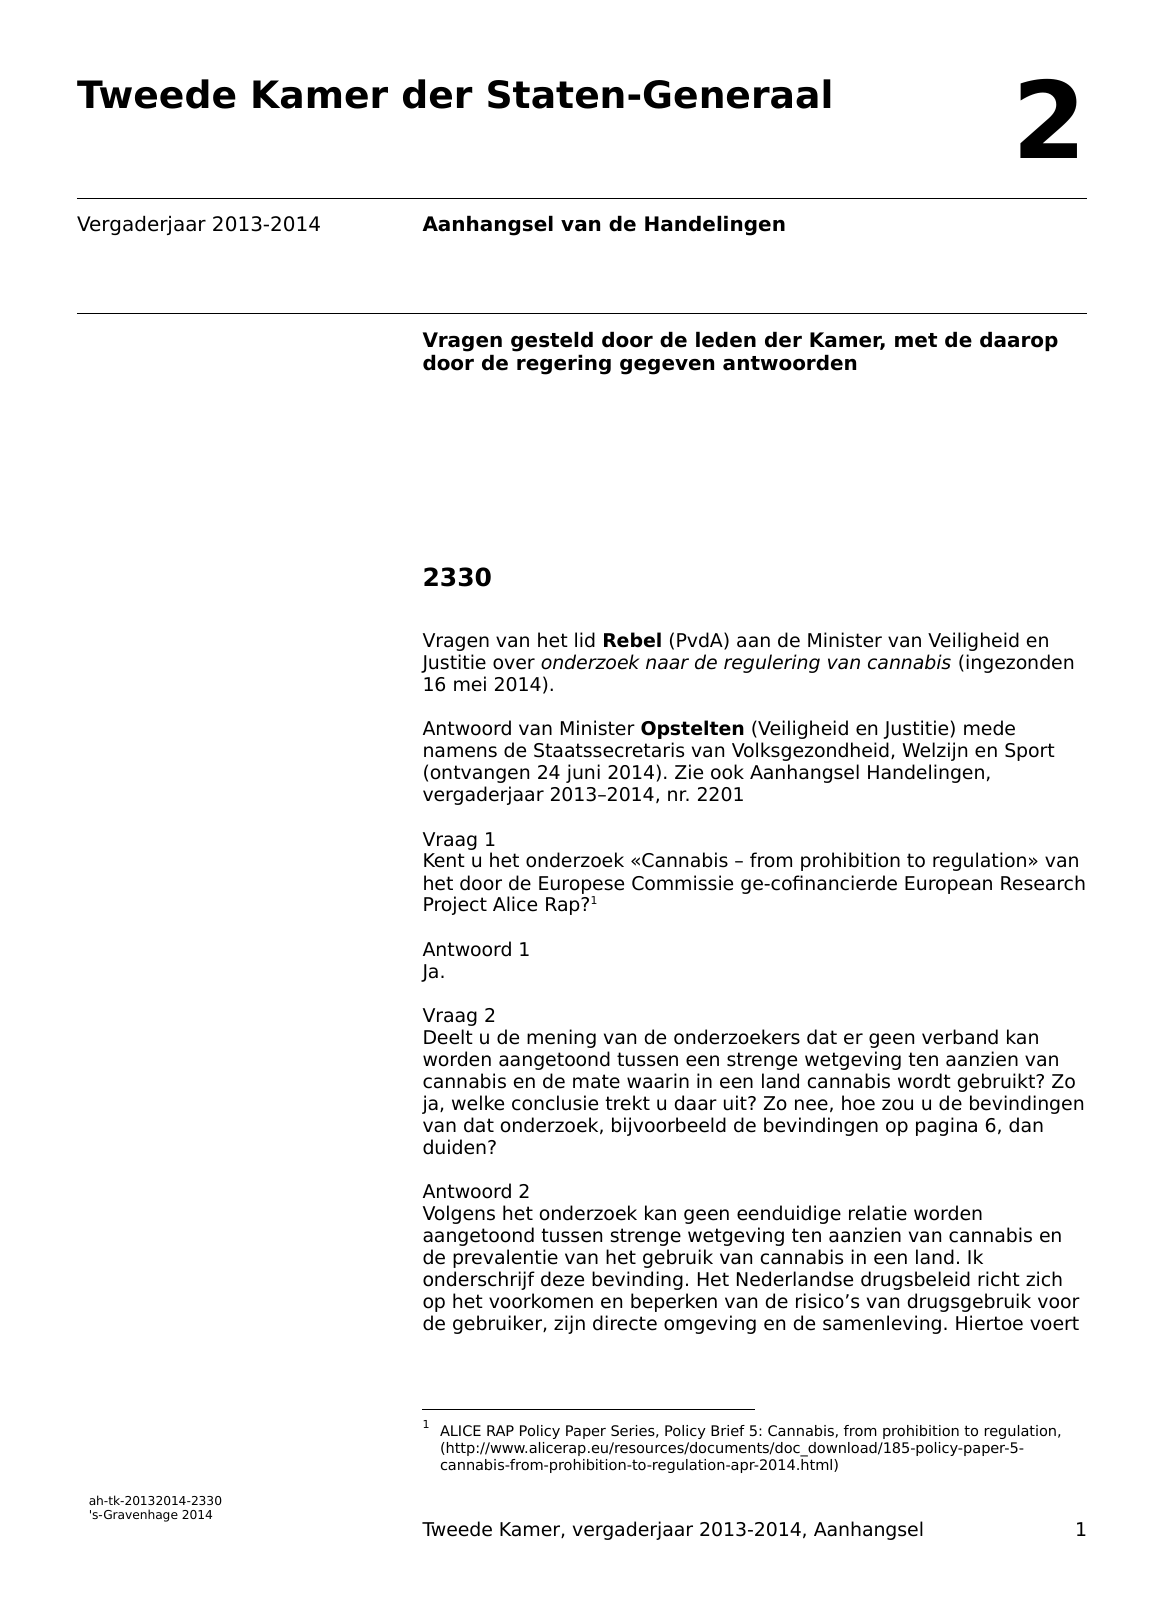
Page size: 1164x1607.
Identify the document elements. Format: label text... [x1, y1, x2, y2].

table_cell Vergaderjaar 2013-2014 [77, 199, 422, 313]
text Kent u het onderzoek «Cannabis – from prohibition to regulation» van het door de Europese Commissie ge-cofinancierde European Research Project Alice Rap? [422, 850, 1087, 916]
table_cell Aanhangsel van de Handelingen [422, 199, 1087, 313]
text Vraag 2 [422, 1005, 1087, 1027]
text Volgens het onderzoek kan geen eenduidige relatie worden aangetoond tussen strenge wetgeving ten aanzien van cannabis en de prevalentie van het gebruik van cannabis in een land. Ik onderschrijf deze bevinding. Het Nederlandse drugsbeleid richt zich op het voorkomen en beperken van de risico’s van drugsgebruik voor de gebruiker, zijn directe omgeving en de samenleving. Hiertoe voert [422, 1203, 1087, 1334]
text Antwoord 2 [422, 1181, 1087, 1203]
text Vraag 1 [422, 828, 1087, 850]
table_cell Vragen gesteld door de leden der Kamer, met de daarop door de regering gegeven antwoorden [422, 314, 1087, 375]
text Deelt u de mening van de onderzoekers dat er geen verband kan worden aangetoond tussen een strenge wetgeving ten aanzien van cannabis en de mate waarin in een land cannabis wordt gebruikt? Zo ja, welke conclusie trekt u daar uit? Zo nee, hoe zou u de bevindingen van dat onderzoek, bijvoorbeeld de bevindingen op pagina 6, dan duiden? [422, 1027, 1087, 1158]
table_header Tweede Kamer der Staten-Generaal [77, 59, 886, 198]
text ALICE RAP Policy Paper Series, Policy Brief 5: Cannabis, from prohibition to regulation,(http://www.alicerap.eu/resources/documents/doc_download/185-policy-paper-5-cannabis-from-prohibition-to-regulation-apr-2014.html) [422, 1418, 1087, 1474]
text 2330 [422, 563, 1087, 592]
text Antwoord van Minister Opstelten (Veiligheid en Justitie) mede namens de Staatssecretaris van Volksgezondheid, Welzijn en Sport (ontvangen 24 juni 2014). Zie ook Aanhangsel Handelingen, vergaderjaar 2013–2014, nr. 2201 [422, 718, 1087, 806]
table_header 2 [886, 59, 1087, 198]
table_cell [77, 314, 422, 375]
text Vragen van het lid Rebel (PvdA) aan de Minister van Veiligheid en Justitie over onderzoek naar de regulering van cannabis (ingezonden 16 mei 2014). [422, 630, 1087, 696]
text ah-tk-20132014-2330 [88, 1494, 323, 1508]
text Antwoord 1 [422, 938, 1087, 961]
text 's-Gravenhage 2014 [88, 1508, 323, 1522]
text Ja. [422, 961, 1087, 982]
